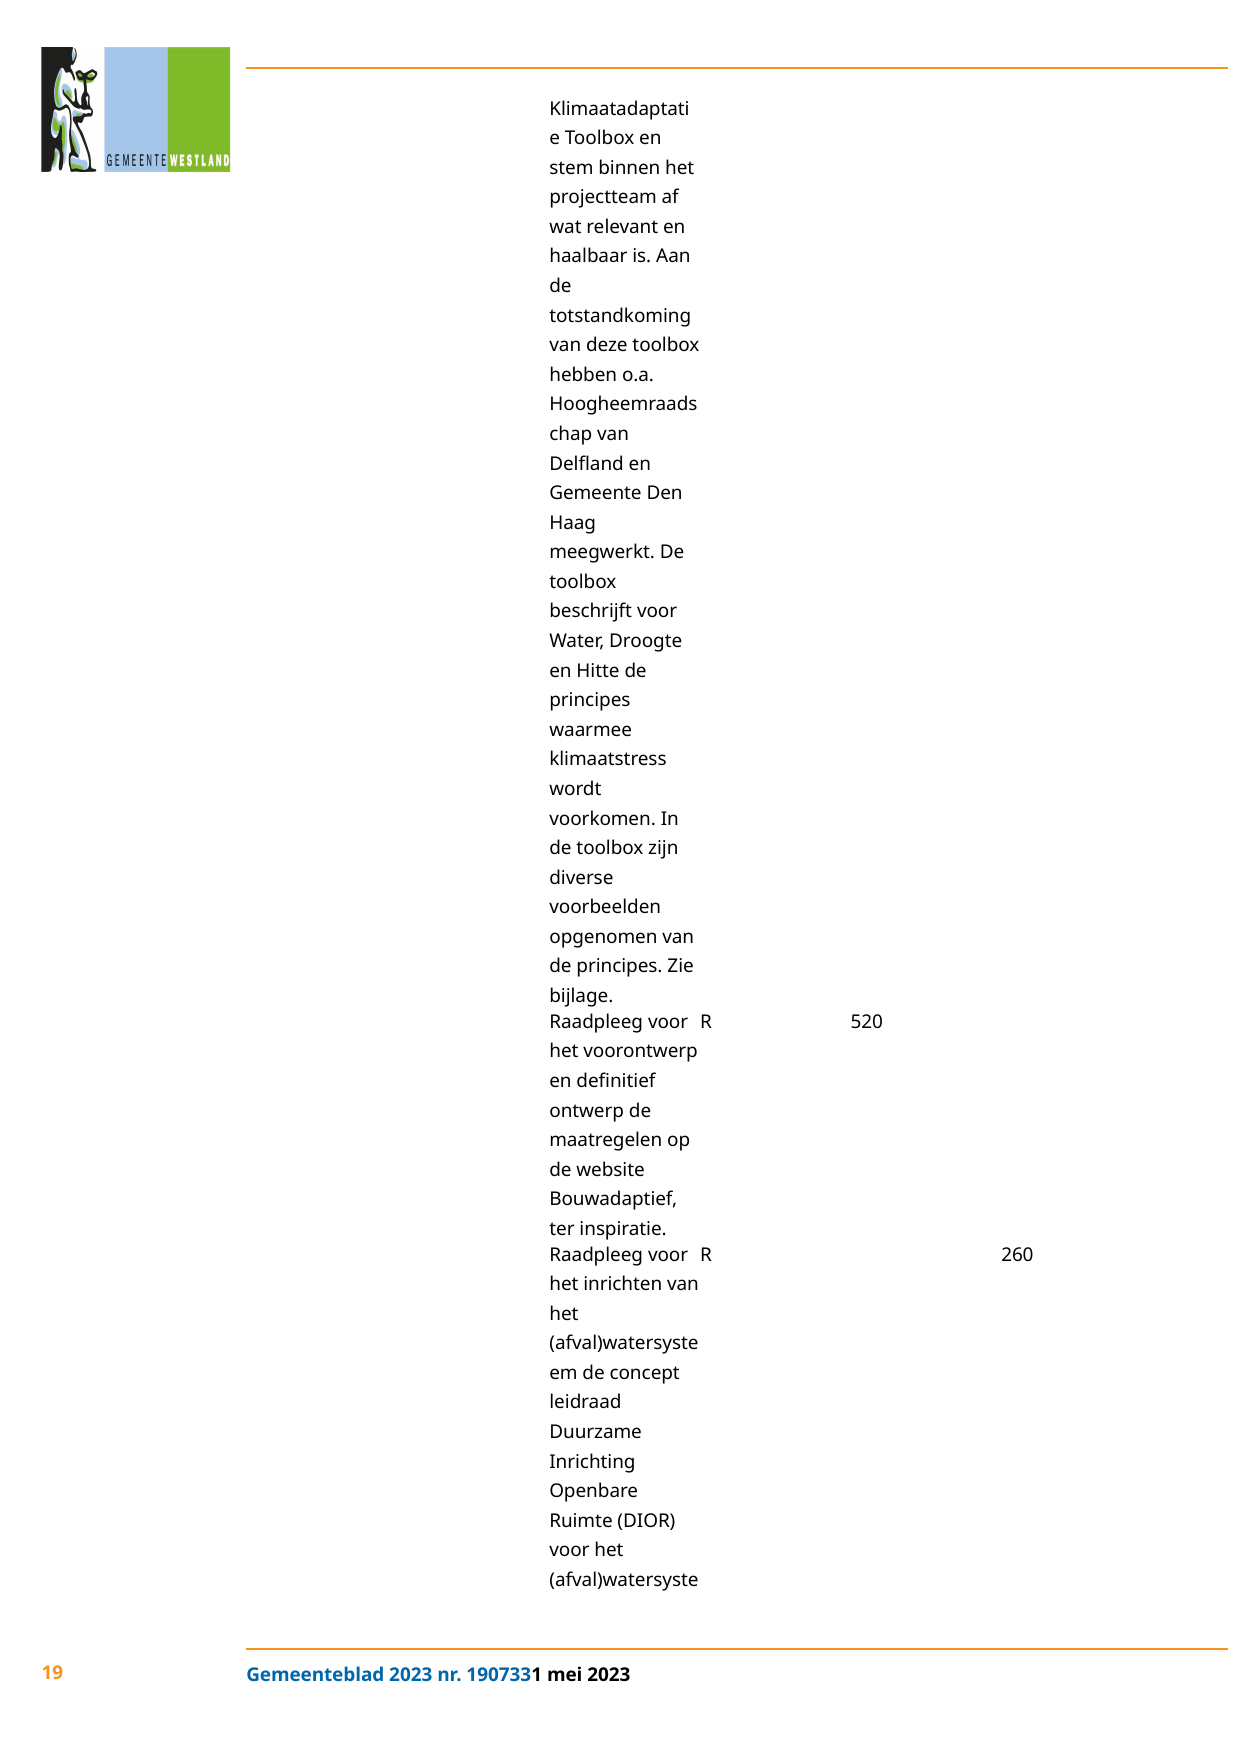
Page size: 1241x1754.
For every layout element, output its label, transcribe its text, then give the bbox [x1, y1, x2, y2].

picture [41, 47, 231, 172]
table_cell Raadpleeg voor het inrichten van het (afval)watersysteem de concept leidraad Duurzame Inrichting Openbare Ruimte (DIOR) voor het (afval)watersyste [549, 1241, 700, 1592]
table_cell [248, 95, 398, 1008]
table_cell Raadpleeg voor het voorontwerp en definitief ontwerp de maatregelen op de website Bouwadaptief, ter inspiratie. [549, 1008, 700, 1241]
table_cell [850, 1241, 1001, 1592]
table_cell [1001, 1008, 1152, 1241]
table_cell [248, 1241, 398, 1592]
table_cell [399, 1008, 549, 1241]
table_cell Klimaatadaptatie Toolbox en stem binnen het projectteam af wat relevant en haalbaar is. Aan de totstandkoming van deze toolbox hebben o.a. Hoogheemraadschap van Delfland en Gemeente Den Haag meegwerkt. De toolbox beschrijft voor Water, Droogte en Hitte de principes waarmee klimaatstress wordt voorkomen. In de toolbox zijn diverse voorbeelden opgenomen van de principes. Zie bijlage. [549, 95, 700, 1008]
table_cell 520 [850, 1008, 1001, 1241]
table_cell [1001, 95, 1152, 1008]
table_cell [248, 1008, 398, 1241]
table_cell [399, 1241, 549, 1592]
table_cell R [700, 1008, 850, 1241]
table_cell 260 [1001, 1241, 1152, 1592]
table_cell R [700, 1241, 850, 1592]
table_cell [850, 95, 1001, 1008]
table_cell [399, 95, 549, 1008]
table_cell [700, 95, 850, 1008]
